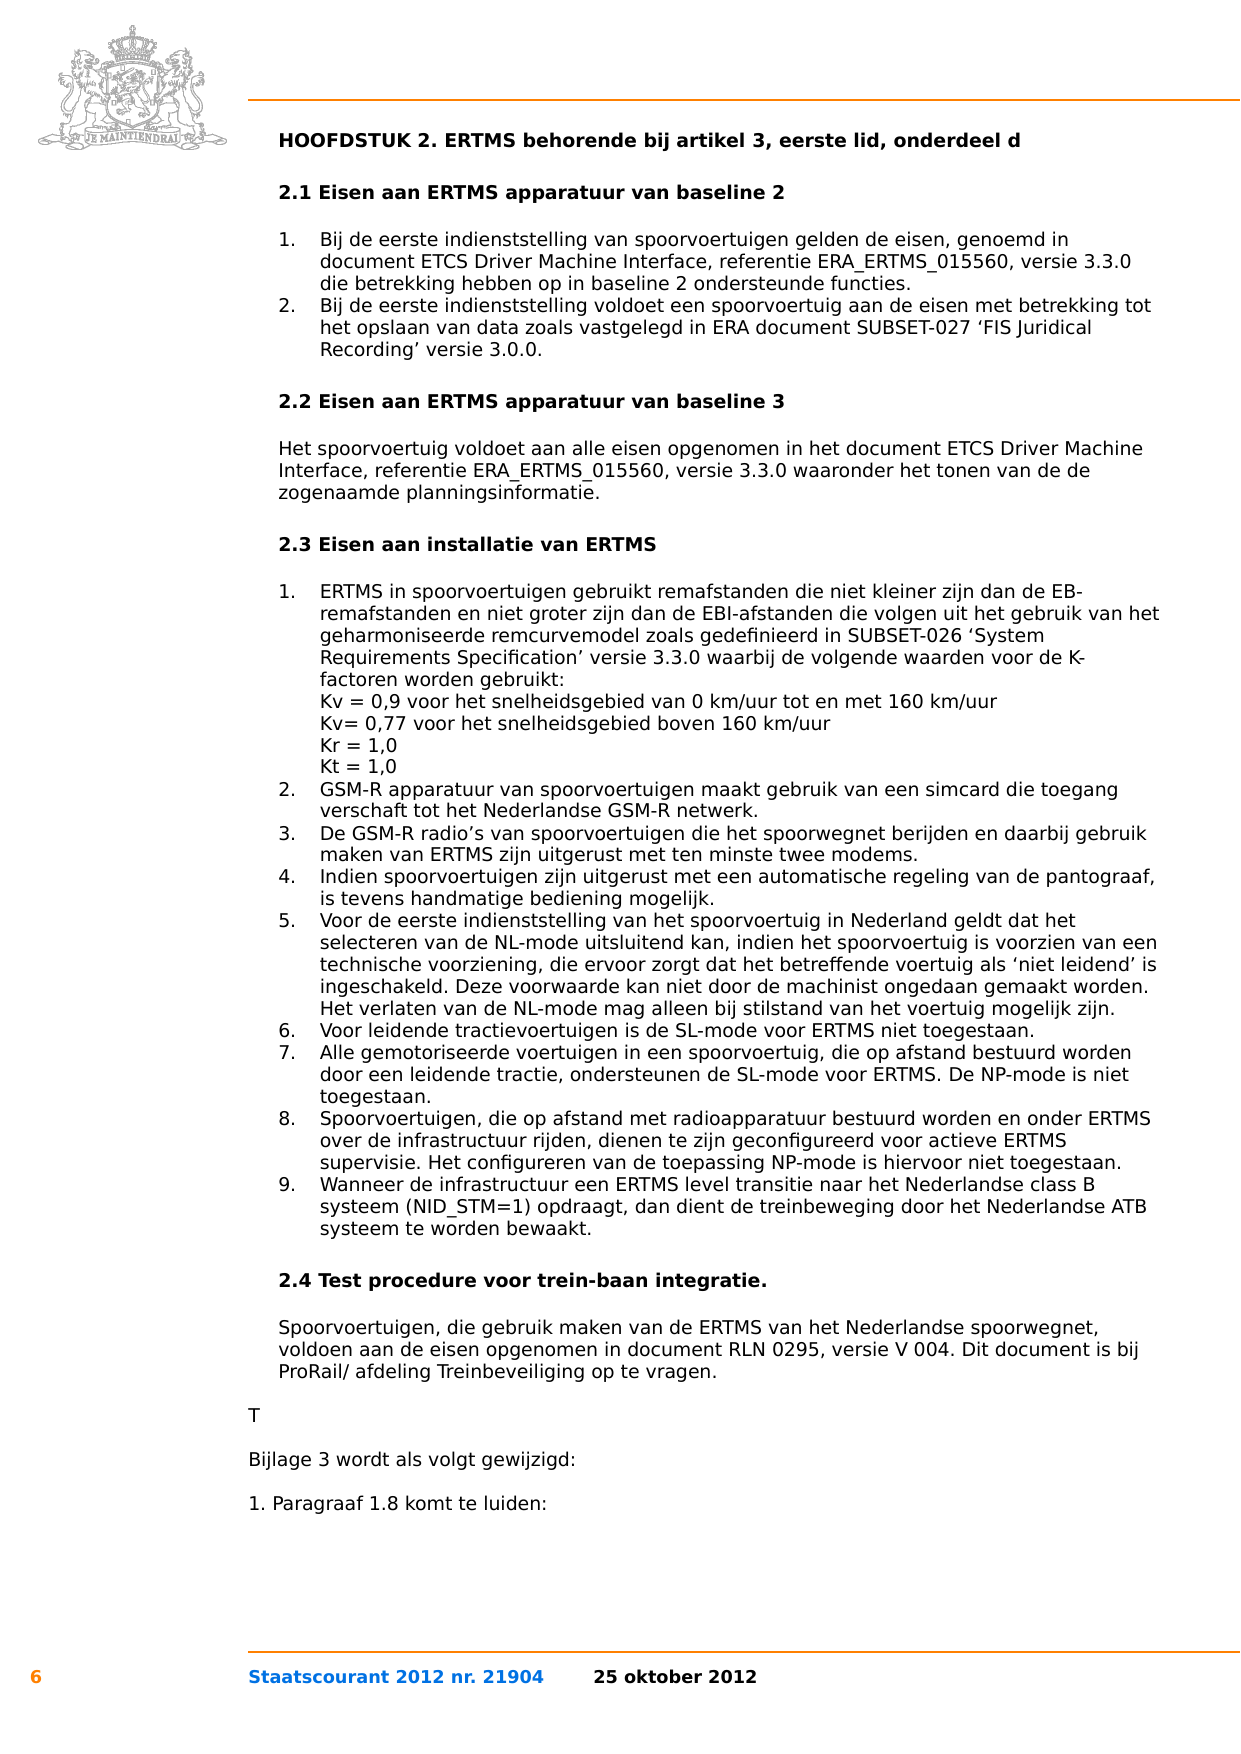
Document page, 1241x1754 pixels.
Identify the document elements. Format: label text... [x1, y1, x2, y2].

text 1. Paragraaf 1.8 komt te luiden: [248, 1492, 1163, 1514]
text Kv = 0,9 voor het snelheidsgebied van 0 km/uur tot en met 160 km/uur [319, 691, 1163, 712]
text 2. GSM-R apparatuur van spoorvoertuigen maakt gebruik van een simcard die toegang verschaft tot het Nederlandse GSM-R netwerk. [278, 778, 1163, 822]
subtitle HOOFDSTUK 2. ERTMS behorende bij artikel 3, eerste lid, onderdeel d [278, 130, 1163, 152]
text 8. Spoorvoertuigen, die op afstand met radioapparatuur bestuurd worden en onder ERTMS over de infrastructuur rijden, dienen te zijn geconfigureerd voor actieve ERTMS supervisie. Het configureren van de toepassing NP-mode is hiervoor niet toegestaan. [278, 1108, 1163, 1174]
text 5. Voor de eerste indienststelling van het spoorvoertuig in Nederland geldt dat het selecteren van de NL-mode uitsluitend kan, indien het spoorvoertuig is voorzien van een technische voorziening, die ervoor zorgt dat het betreffende voertuig als ‘niet leidend’ is ingeschakeld. Deze voorwaarde kan niet door de machinist ongedaan gemaakt worden. Het verlaten van de NL-mode mag alleen bij stilstand van het voertuig mogelijk zijn. [278, 910, 1163, 1020]
text 1. Bij de eerste indienststelling van spoorvoertuigen gelden de eisen, genoemd in document ETCS Driver Machine Interface, referentie ERA_ERTMS_015560, versie 3.3.0 die betrekking hebben op in baseline 2 ondersteunde functies. [278, 229, 1163, 295]
text 3. De GSM-R radio’s van spoorvoertuigen die het spoorwegnet berijden en daarbij gebruik maken van ERTMS zijn uitgerust met ten minste twee modems. [278, 822, 1163, 866]
text 9. Wanneer de infrastructuur een ERTMS level transitie naar het Nederlandse class B systeem (NID_STM=1) opdraagt, dan dient de treinbeweging door het Nederlandse ATB systeem te worden bewaakt. [278, 1174, 1163, 1240]
text Spoorvoertuigen, die gebruik maken van de ERTMS van het Nederlandse spoorwegnet, voldoen aan de eisen opgenomen in document RLN 0295, versie V 004. Dit document is bij ProRail/ afdeling Treinbeveiliging op te vragen. [278, 1317, 1163, 1383]
subtitle 2.1 Eisen aan ERTMS apparatuur van baseline 2 [278, 182, 1163, 204]
text Kr = 1,0 [319, 734, 1163, 756]
text 7. Alle gemotoriseerde voertuigen in een spoorvoertuig, die op afstand bestuurd worden door een leidende tractie, ondersteunen de SL-mode voor ERTMS. De NP-mode is niet toegestaan. [278, 1042, 1163, 1108]
text 6. Voor leidende tractievoertuigen is de SL-mode voor ERTMS niet toegestaan. [278, 1020, 1163, 1042]
subtitle 2.4 Test procedure voor trein-baan integratie. [278, 1270, 1163, 1292]
text Kt = 1,0 [319, 756, 1163, 778]
subtitle 2.3 Eisen aan installatie van ERTMS [278, 534, 1163, 556]
text 1. ERTMS in spoorvoertuigen gebruikt remafstanden die niet kleiner zijn dan de EB-remafstanden en niet groter zijn dan de EBI-afstanden die volgen uit het gebruik van het geharmoniseerde remcurvemodel zoals gedefinieerd in SUBSET-026 ‘System Requirements Specification’ versie 3.3.0 waarbij de volgende waarden voor de K-factoren worden gebruikt: [278, 581, 1163, 691]
text Bijlage 3 wordt als volgt gewijzigd: [248, 1449, 1163, 1471]
text Het spoorvoertuig voldoet aan alle eisen opgenomen in het document ETCS Driver Machine Interface, referentie ERA_ERTMS_015560, versie 3.3.0 waaronder het tonen van de de zogenaamde planningsinformatie. [278, 438, 1163, 504]
text Kv= 0,77 voor het snelheidsgebied boven 160 km/uur [319, 712, 1163, 734]
text 2. Bij de eerste indienststelling voldoet een spoorvoertuig aan de eisen met betrekking tot het opslaan van data zoals vastgelegd in ERA document SUBSET-027 ‘FIS Juridical Recording’ versie 3.0.0. [278, 295, 1163, 361]
picture [38, 25, 227, 150]
subtitle 2.2 Eisen aan ERTMS apparatuur van baseline 3 [278, 391, 1163, 413]
text 4. Indien spoorvoertuigen zijn uitgerust met een automatische regeling van de pantograaf, is tevens handmatige bediening mogelijk. [278, 866, 1163, 910]
text T [248, 1405, 1163, 1427]
